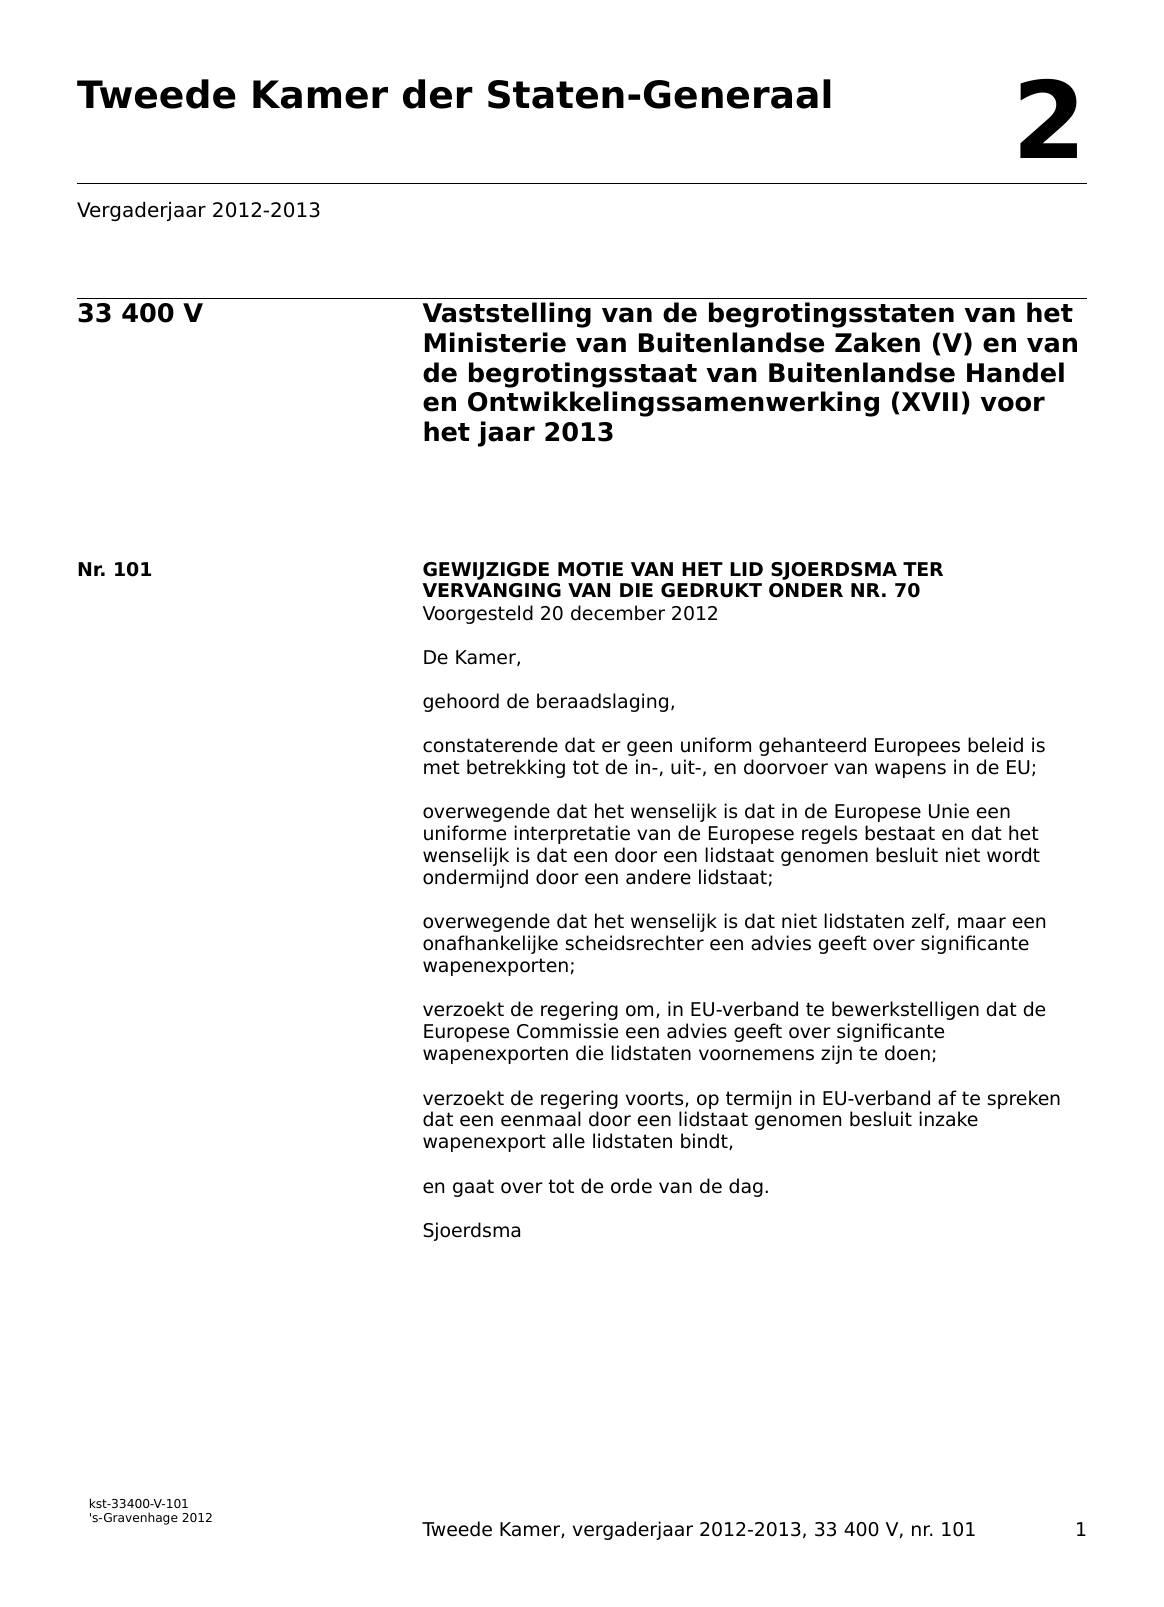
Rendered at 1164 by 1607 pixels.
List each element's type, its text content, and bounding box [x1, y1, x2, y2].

subtitle 33 400 V Vaststelling van de begrotingsstaten van het Ministerie van Buitenlandse Zaken (V) en van de begrotingsstaat van Buitenlandse Handel en Ontwikkelingssamenwerking (XVII) voor het jaar 2013 [77, 299, 1087, 447]
text constaterende dat er geen uniform gehanteerd Europees beleid is met betrekking tot de in-, uit-, en doorvoer van wapens in de EU; [422, 735, 1087, 779]
text De Kamer, [422, 647, 1087, 668]
text verzoekt de regering voorts, op termijn in EU-verband af te spreken dat een eenmaal door een lidstaat genomen besluit inzake wapenexport alle lidstaten bindt, [422, 1087, 1087, 1153]
text gehoord de beraadslaging, [422, 691, 1087, 713]
table_header 2 [886, 59, 1087, 183]
table_cell Vergaderjaar 2012-2013 [77, 184, 1087, 298]
text kst-33400-V-101 [88, 1497, 323, 1511]
text 's-Gravenhage 2012 [88, 1511, 323, 1525]
subtitle Nr. 101 GEWIJZIGDE MOTIE VAN HET LID SJOERDSMA TER VERVANGING VAN DIE GEDRUKT ONDER NR. 70 [77, 558, 1087, 602]
text Voorgesteld 20 december 2012 [422, 602, 1087, 624]
table_header Tweede Kamer der Staten-Generaal [77, 59, 886, 183]
text en gaat over tot de orde van de dag. [422, 1176, 1087, 1197]
text overwegende dat het wenselijk is dat in de Europese Unie een uniforme interpretatie van de Europese regels bestaat en dat het wenselijk is dat een door een lidstaat genomen besluit niet wordt ondermijnd door een andere lidstaat; [422, 801, 1087, 889]
text verzoekt de regering om, in EU-verband te bewerkstelligen dat de Europese Commissie een advies geeft over significante wapenexporten die lidstaten voornemens zijn te doen; [422, 999, 1087, 1065]
text Sjoerdsma [422, 1220, 1087, 1242]
text overwegende dat het wenselijk is dat niet lidstaten zelf, maar een onafhankelijke scheidsrechter een advies geeft over significante wapenexporten; [422, 911, 1087, 977]
